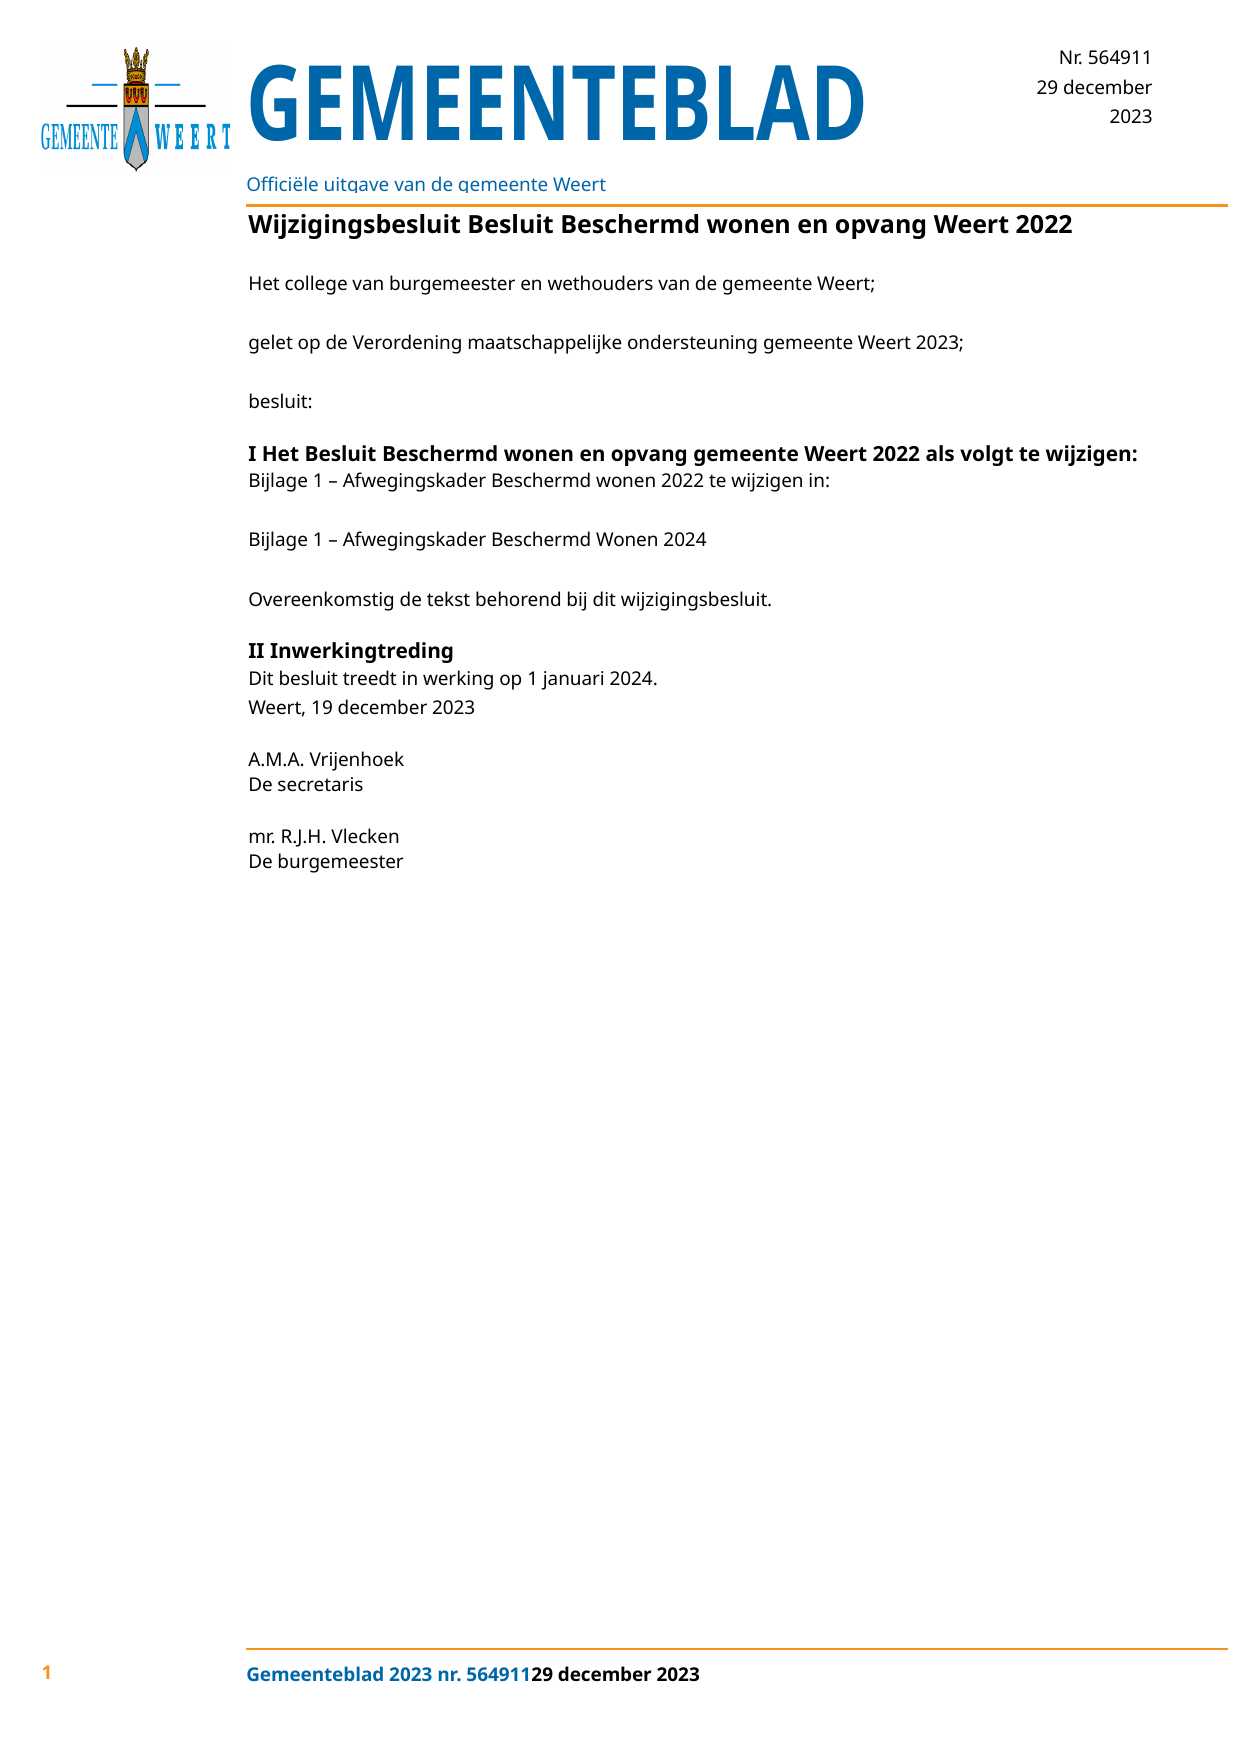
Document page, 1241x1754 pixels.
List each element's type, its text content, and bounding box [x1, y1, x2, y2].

text I Het Besluit Beschermd wonen en opvang gemeente Weert 2022 als volgt te wijzigen: [248, 439, 1152, 467]
text De secretaris [248, 771, 1152, 797]
text Dit besluit treedt in werking op 1 januari 2024. [248, 665, 1152, 690]
picture [41, 47, 231, 172]
text Bijlage 1 – Afwegingskader Beschermd wonen 2022 te wijzigen in: [248, 467, 1152, 493]
text De burgemeester [248, 849, 1152, 874]
text Overeenkomstig de tekst behorend bij dit wijzigingsbesluit. [248, 586, 1152, 612]
text besluit: [248, 389, 1152, 414]
text II Inwerkingtreding [248, 636, 1152, 665]
text Weert, 19 december 2023 [248, 694, 1152, 720]
text mr. R.J.H. Vlecken [248, 823, 1152, 849]
text A.M.A. Vrijenhoek [248, 746, 1152, 771]
text Wijzigingsbesluit Besluit Beschermd wonen en opvang Weert 2022 [248, 207, 1152, 241]
text gelet op de Verordening maatschappelijke ondersteuning gemeente Weert 2023; [248, 329, 1152, 355]
text Bijlage 1 – Afwegingskader Beschermd Wonen 2024 [248, 527, 1152, 552]
text Het college van burgemeester en wethouders van de gemeente Weert; [248, 270, 1152, 296]
